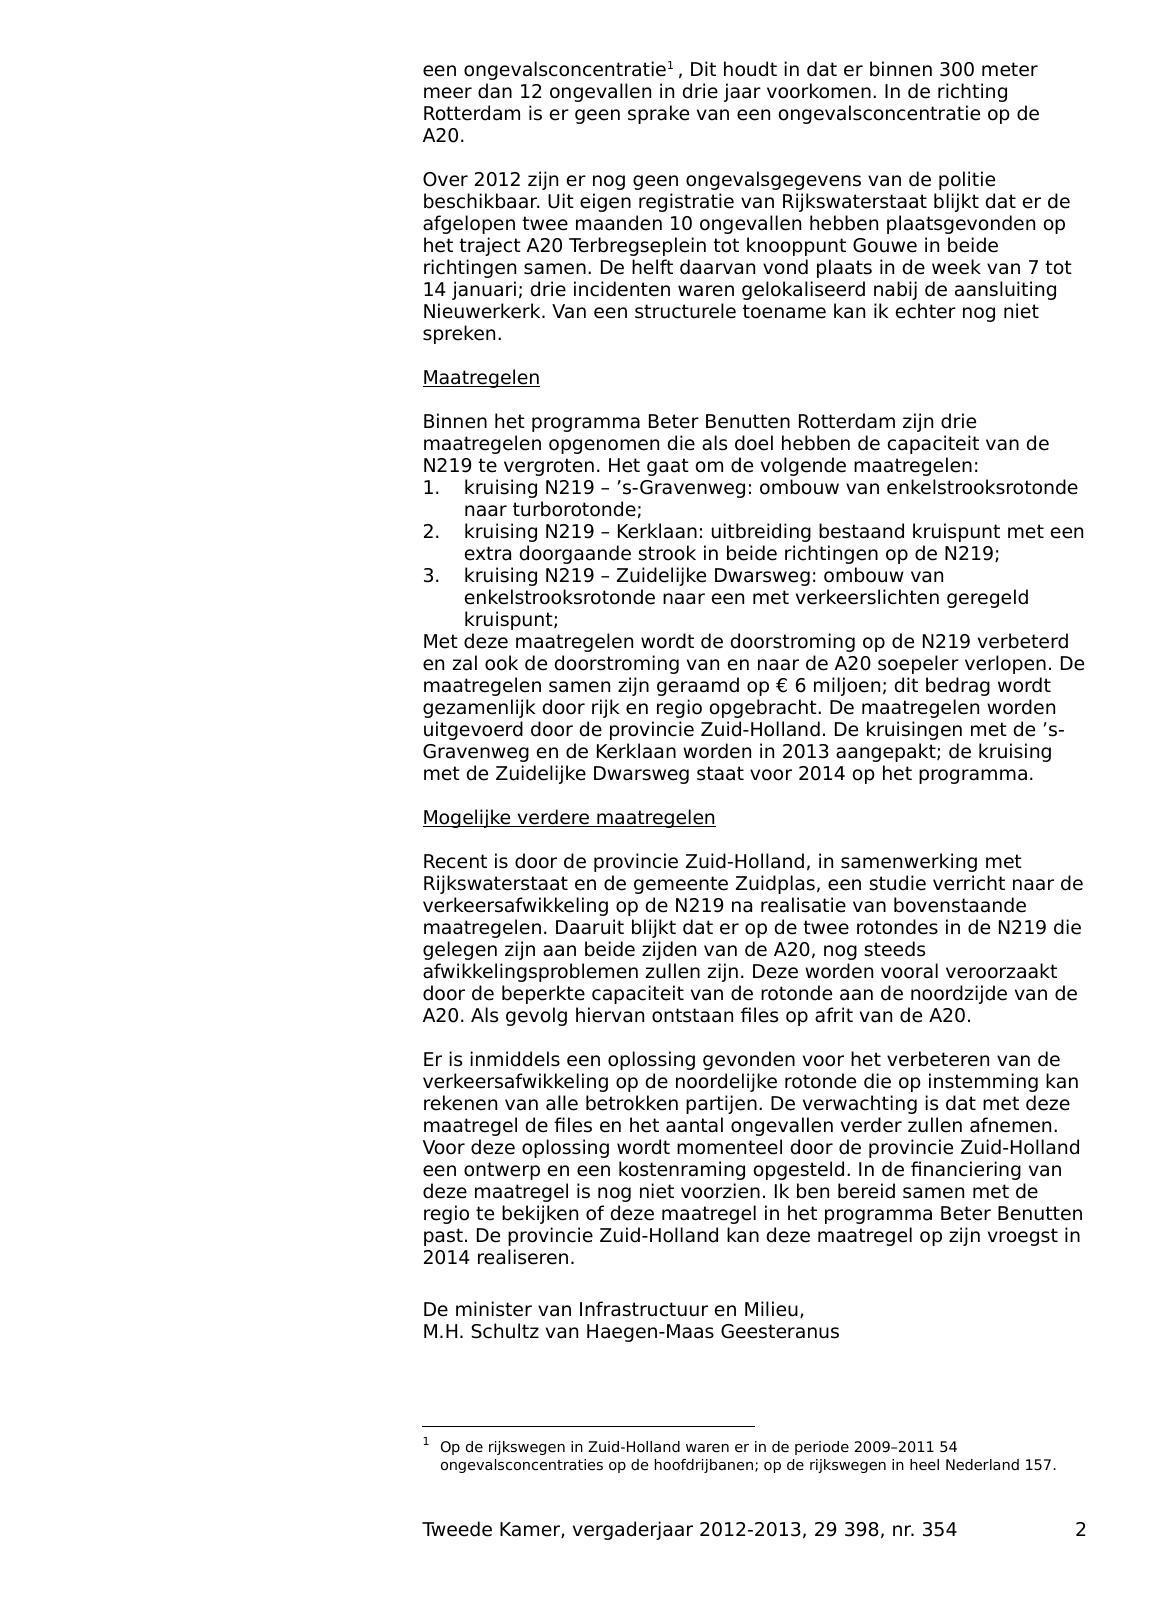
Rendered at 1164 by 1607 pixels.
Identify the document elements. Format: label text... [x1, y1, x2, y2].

subtitle Mogelijke verdere maatregelen [422, 807, 1087, 829]
text Recent is door de provincie Zuid-Holland, in samenwerking met Rijkswaterstaat en de gemeente Zuidplas, een studie verricht naar de verkeersafwikkeling op de N219 na realisatie van bovenstaande maatregelen. Daaruit blijkt dat er op de twee rotondes in de N219 die gelegen zijn aan beide zijden van de A20, nog steeds afwikkelingsproblemen zullen zijn. Deze worden vooral veroorzaakt door de beperkte capaciteit van de rotonde aan de noordzijde van de A20. Als gevolg hiervan ontstaan files op afrit van de A20. [422, 851, 1087, 1027]
text 1. kruising N219 – ’s-Gravenweg: ombouw van enkelstrooksrotonde naar turborotonde; [422, 477, 1087, 521]
text Op de rijkswegen in Zuid-Holland waren er in de periode 2009–2011 54 ongevalsconcentraties op de hoofdrijbanen; op de rijkswegen in heel Nederland 157. [422, 1435, 1087, 1474]
text een ongevalsconcentratie, Dit houdt in dat er binnen 300 meter meer dan 12 ongevallen in drie jaar voorkomen. In de richting Rotterdam is er geen sprake van een ongevalsconcentratie op de A20. [422, 59, 1087, 147]
subtitle Maatregelen [422, 367, 1087, 389]
text Over 2012 zijn er nog geen ongevalsgegevens van de politie beschikbaar. Uit eigen registratie van Rijkswaterstaat blijkt dat er de afgelopen twee maanden 10 ongevallen hebben plaatsgevonden op het traject A20 Terbregseplein tot knooppunt Gouwe in beide richtingen samen. De helft daarvan vond plaats in de week van 7 tot 14 januari; drie incidenten waren gelokaliseerd nabij de aansluiting Nieuwerkerk. Van een structurele toename kan ik echter nog niet spreken. [422, 169, 1087, 345]
text De minister van Infrastructuur en Milieu, M.H. Schultz van Haegen-Maas Geesteranus [422, 1299, 1087, 1343]
text 3. kruising N219 – Zuidelijke Dwarsweg: ombouw van enkelstrooksrotonde naar een met verkeerslichten geregeld kruispunt; [422, 565, 1087, 631]
text Binnen het programma Beter Benutten Rotterdam zijn drie maatregelen opgenomen die als doel hebben de capaciteit van de N219 te vergroten. Het gaat om de volgende maatregelen: [422, 411, 1087, 477]
text Er is inmiddels een oplossing gevonden voor het verbeteren van de verkeersafwikkeling op de noordelijke rotonde die op instemming kan rekenen van alle betrokken partijen. De verwachting is dat met deze maatregel de files en het aantal ongevallen verder zullen afnemen. Voor deze oplossing wordt momenteel door de provincie Zuid-Holland een ontwerp en een kostenraming opgesteld. In de financiering van deze maatregel is nog niet voorzien. Ik ben bereid samen met de regio te bekijken of deze maatregel in het programma Beter Benutten past. De provincie Zuid-Holland kan deze maatregel op zijn vroegst in 2014 realiseren. [422, 1049, 1087, 1269]
text 2. kruising N219 – Kerklaan: uitbreiding bestaand kruispunt met een extra doorgaande strook in beide richtingen op de N219; [422, 521, 1087, 565]
text Met deze maatregelen wordt de doorstroming op de N219 verbeterd en zal ook de doorstroming van en naar de A20 soepeler verlopen. De maatregelen samen zijn geraamd op € 6 miljoen; dit bedrag wordt gezamenlijk door rijk en regio opgebracht. De maatregelen worden uitgevoerd door de provincie Zuid-Holland. De kruisingen met de ’s-Gravenweg en de Kerklaan worden in 2013 aangepakt; de kruising met de Zuidelijke Dwarsweg staat voor 2014 op het programma. [422, 631, 1087, 785]
